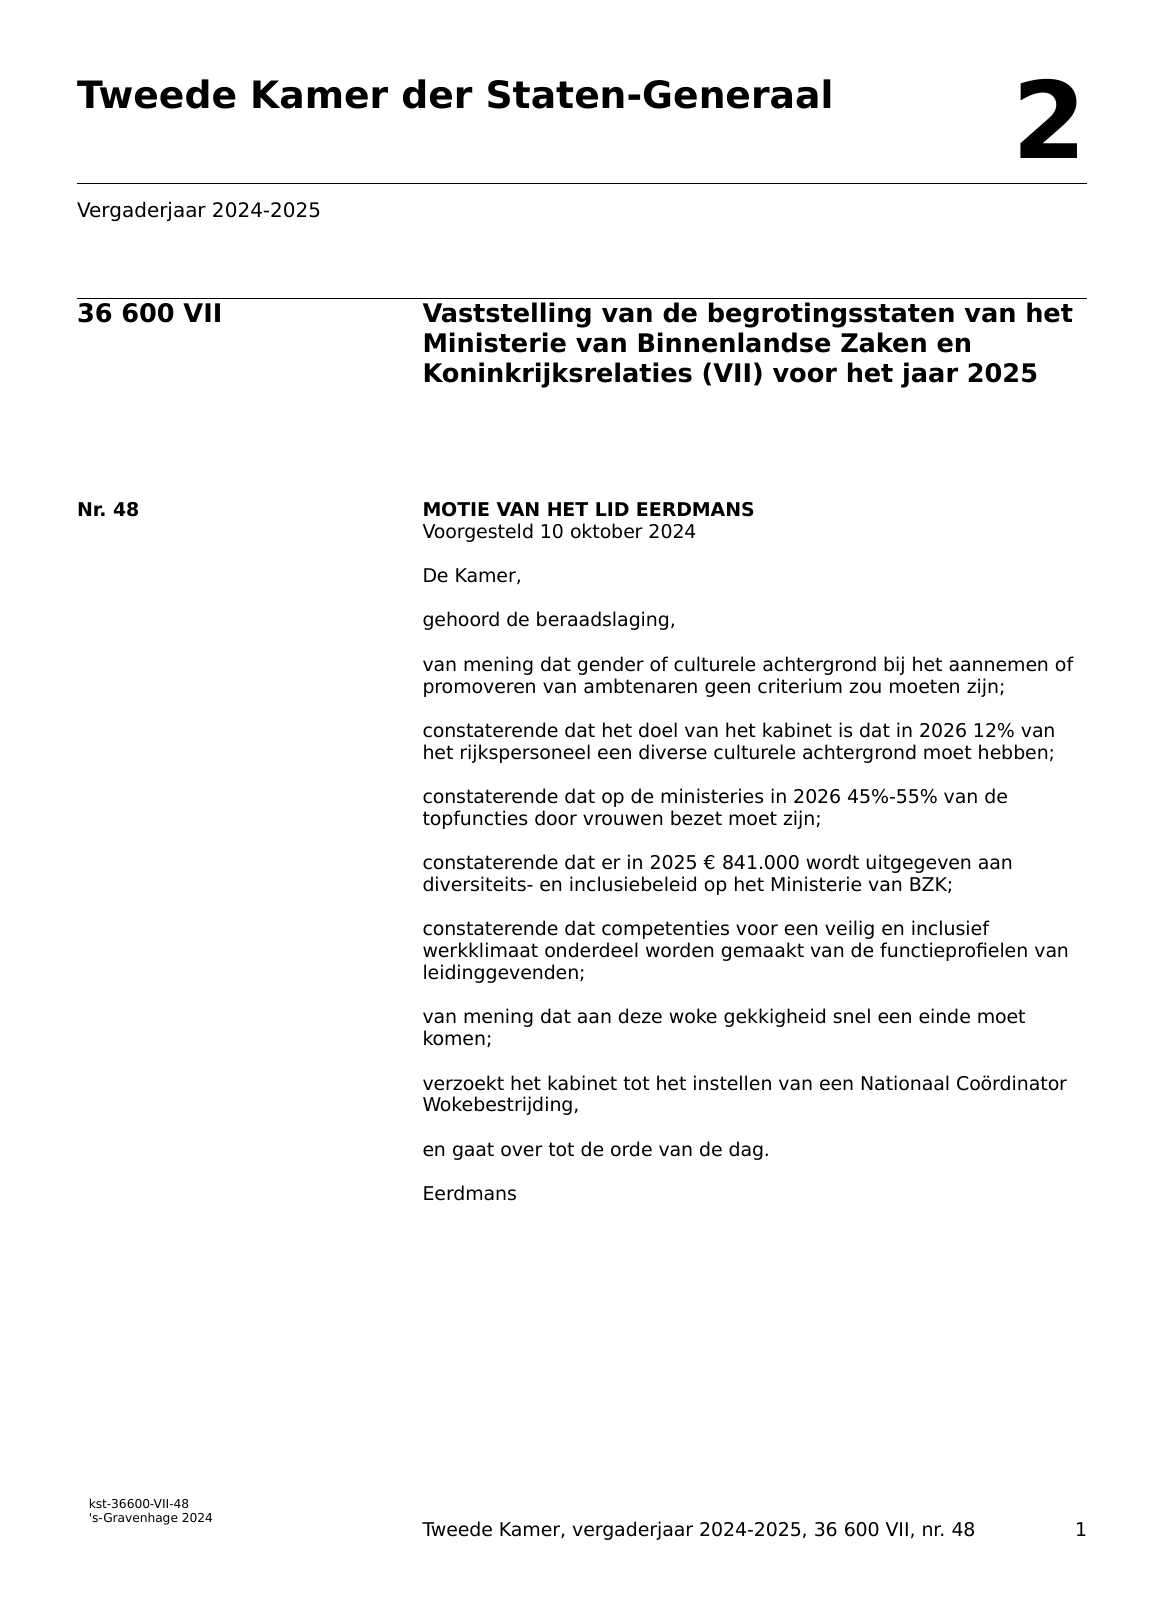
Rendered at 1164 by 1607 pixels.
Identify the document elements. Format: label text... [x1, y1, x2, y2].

text Voorgesteld 10 oktober 2024 [422, 521, 1087, 543]
text gehoord de beraadslaging, [422, 609, 1087, 631]
text verzoekt het kabinet tot het instellen van een Nationaal Coördinator Wokebestrijding, [422, 1072, 1087, 1116]
table_header 2 [886, 59, 1087, 183]
text constaterende dat er in 2025 € 841.000 wordt uitgegeven aan diversiteits- en inclusiebeleid op het Ministerie van BZK; [422, 852, 1087, 896]
text constaterende dat het doel van het kabinet is dat in 2026 12% van het rijkspersoneel een diverse culturele achtergrond moet hebben; [422, 720, 1087, 764]
text constaterende dat competenties voor een veilig en inclusief werkklimaat onderdeel worden gemaakt van de functieprofielen van leidinggevenden; [422, 918, 1087, 984]
table_cell Vergaderjaar 2024-2025 [77, 184, 1087, 298]
text constaterende dat op de ministeries in 2026 45%-55% van de topfuncties door vrouwen bezet moet zijn; [422, 786, 1087, 830]
text en gaat over tot de orde van de dag. [422, 1138, 1087, 1161]
table_header Tweede Kamer der Staten-Generaal [77, 59, 886, 183]
text van mening dat gender of culturele achtergrond bij het aannemen of promoveren van ambtenaren geen criterium zou moeten zijn; [422, 653, 1087, 697]
text kst-36600-VII-48 [88, 1497, 323, 1511]
subtitle Nr. 48 MOTIE VAN HET LID EERDMANS [77, 499, 1087, 521]
subtitle 36 600 VII Vaststelling van de begrotingsstaten van het Ministerie van Binnenlandse Zaken en Koninkrijksrelaties (VII) voor het jaar 2025 [77, 299, 1087, 388]
text De Kamer, [422, 565, 1087, 587]
text van mening dat aan deze woke gekkigheid snel een einde moet komen; [422, 1006, 1087, 1050]
text Eerdmans [422, 1183, 1087, 1205]
text 's-Gravenhage 2024 [88, 1511, 323, 1525]
